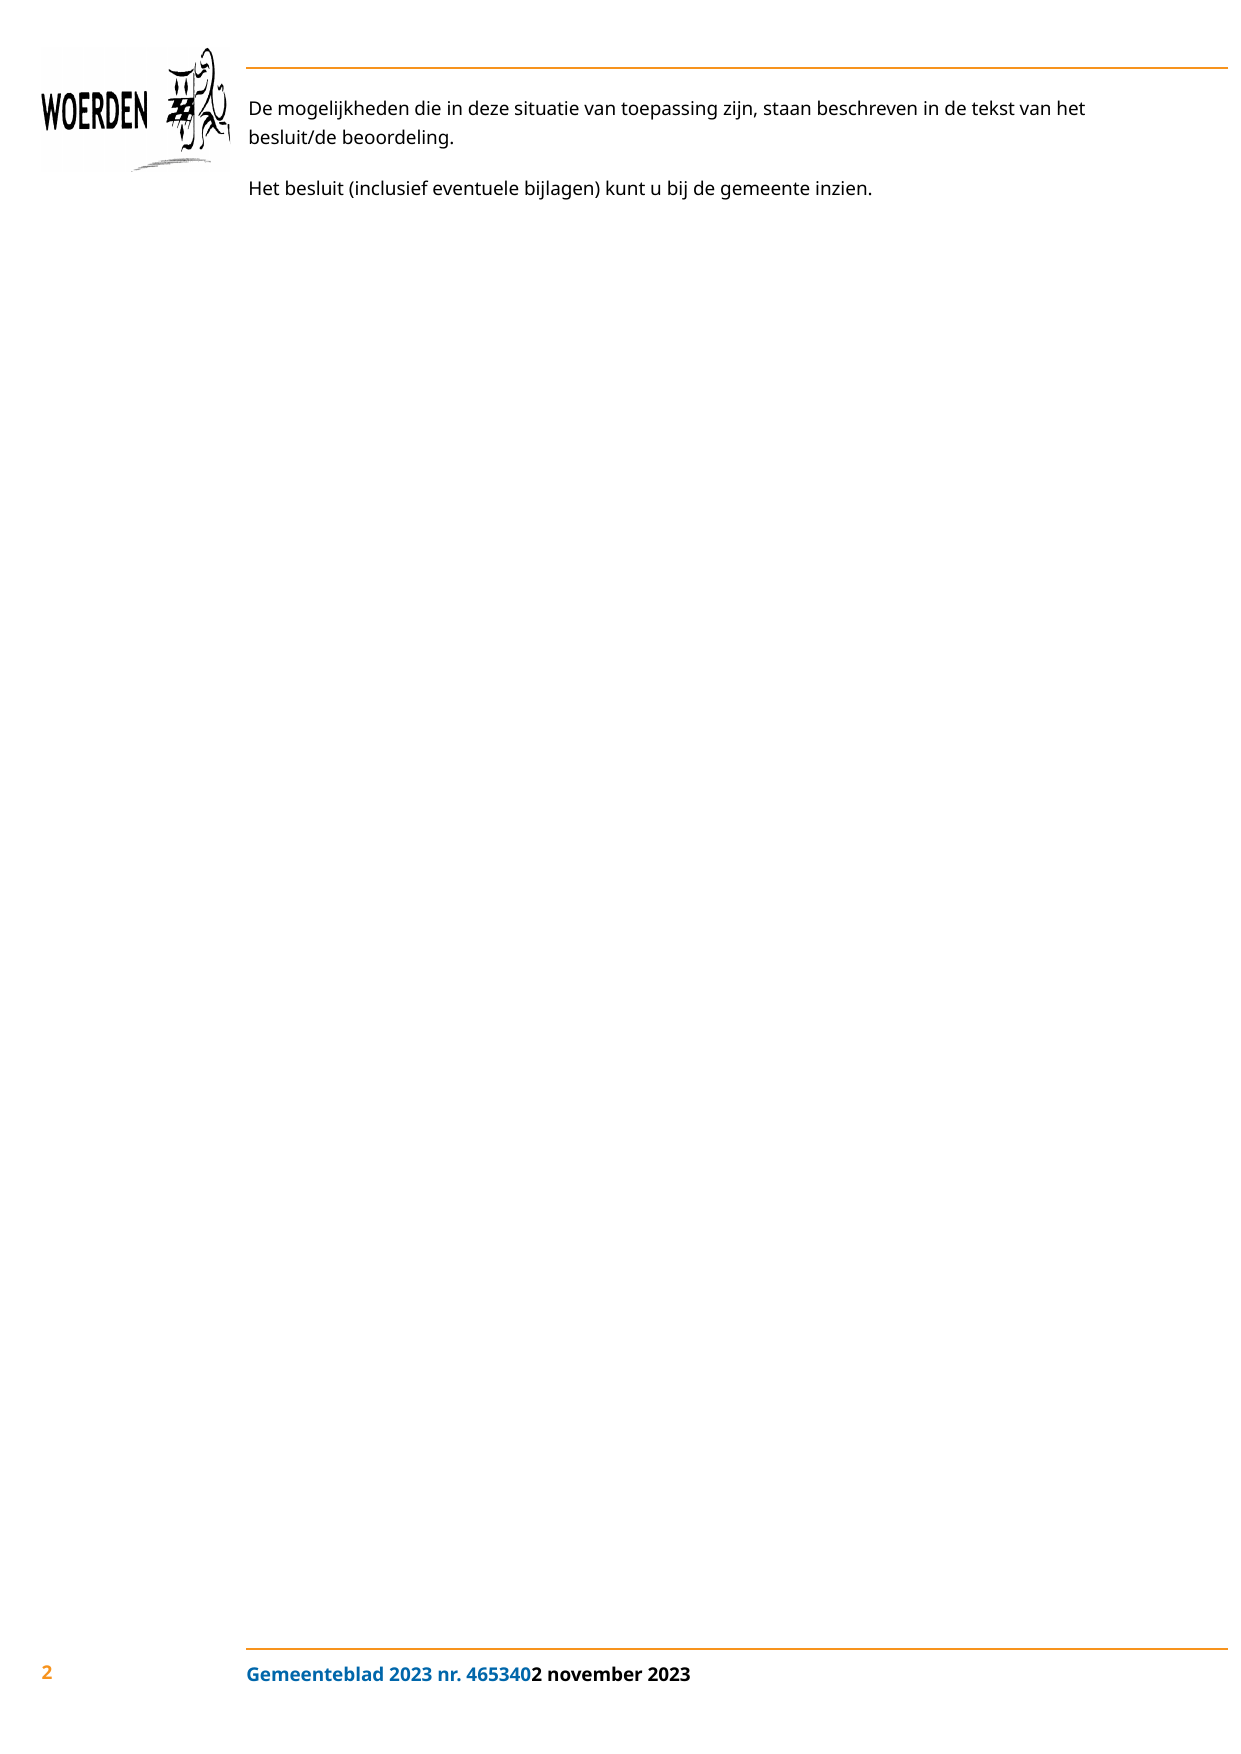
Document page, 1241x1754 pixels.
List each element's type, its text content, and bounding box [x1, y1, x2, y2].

text Het besluit (inclusief eventuele bijlagen) kunt u bij de gemeente inzien. [248, 175, 1152, 201]
picture [41, 47, 231, 172]
text De mogelijkheden die in deze situatie van toepassing zijn, staan beschreven in de tekst van het besluit/de beoordeling. [248, 95, 1152, 150]
